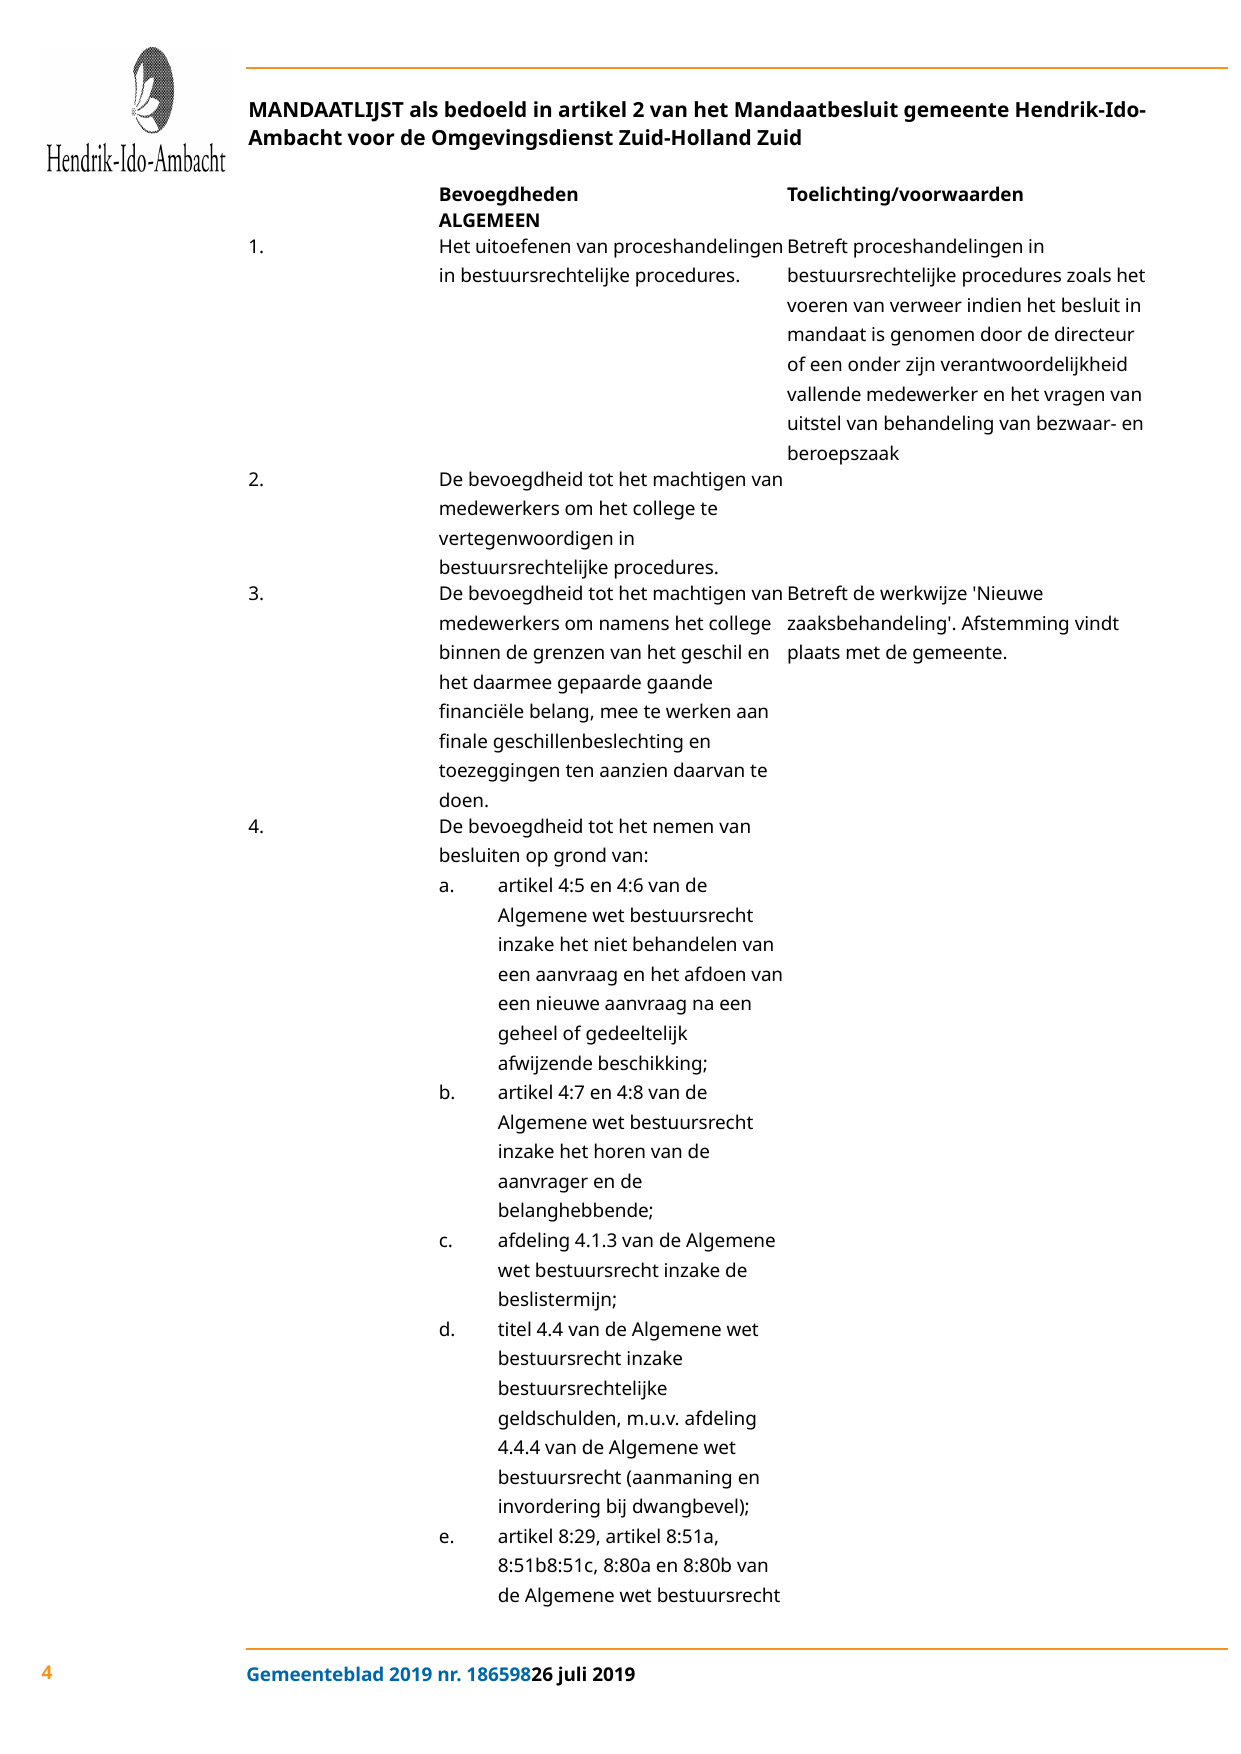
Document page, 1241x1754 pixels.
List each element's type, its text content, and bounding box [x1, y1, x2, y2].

text MANDAATLIJST als bedoeld in artikel 2 van het Mandaatbesluit gemeente Hendrik-Ido-Ambacht voor de Omgevingsdienst Zuid-Holland Zuid [248, 95, 1152, 152]
table_cell De bevoegdheid tot het machtigen van medewerkers om namens het college binnen de grenzen van het geschil en het daarmee gepaarde gaande financiële belang, mee te werken aan finale geschillenbeslechting en toezeggingen ten aanzien daarvan te doen. [439, 580, 787, 813]
table_cell [787, 813, 1152, 1608]
table_header Bevoegdheden [439, 181, 787, 207]
table_cell Betreft proceshandelingen in bestuursrechtelijke procedures zoals het voeren van verweer indien het besluit in mandaat is genomen door de directeur of een onder zijn verantwoordelijkheid vallende medewerker en het vragen van uitstel van behandeling van bezwaar- en beroepszaak [787, 233, 1152, 466]
table_cell De bevoegdheid tot het nemen van besluiten op grond van: artikel 4:5 en 4:6 van de Algemene wet bestuursrecht inzake het niet behandelen van een aanvraag en het afdoen van een nieuwe aanvraag na een geheel of gedeeltelijk afwijzende beschikking; artikel 4:7 en 4:8 van de Algemene wet bestuursrecht inzake het horen van de aanvrager en de belanghebbende; afdeling 4.1.3 van de Algemene wet bestuursrecht inzake de beslistermijn; titel 4.4 van de Algemene wet bestuursrecht inzake bestuursrechtelijke geldschulden, m.u.v. afdeling 4.4.4 van de Algemene wet bestuursrecht (aanmaning en invordering bij dwangbevel); artikel 8:29, artikel 8:51a, 8:51b8:51c, 8:80a en 8:80b van de Algemene wet bestuursrecht [439, 813, 787, 1608]
table_header Toelichting/voorwaarden [787, 181, 1152, 207]
table_cell [787, 466, 1152, 580]
table_cell 1. [248, 233, 439, 466]
table_cell De bevoegdheid tot het machtigen van medewerkers om het college te vertegenwoordigen in bestuursrechtelijke procedures. [439, 466, 787, 580]
table_cell ALGEMEEN [439, 207, 1152, 233]
table_header [248, 181, 439, 207]
table_cell 3. [248, 580, 439, 813]
picture [41, 47, 231, 172]
table_cell 2. [248, 466, 439, 580]
table_cell 4. [248, 813, 439, 1608]
table_cell Het uitoefenen van proceshandelingen in bestuursrechtelijke procedures. [439, 233, 787, 466]
table_cell Betreft de werkwijze 'Nieuwe zaaksbehandeling'. Afstemming vindt plaats met de gemeente. [787, 580, 1152, 813]
table_cell [248, 207, 439, 233]
